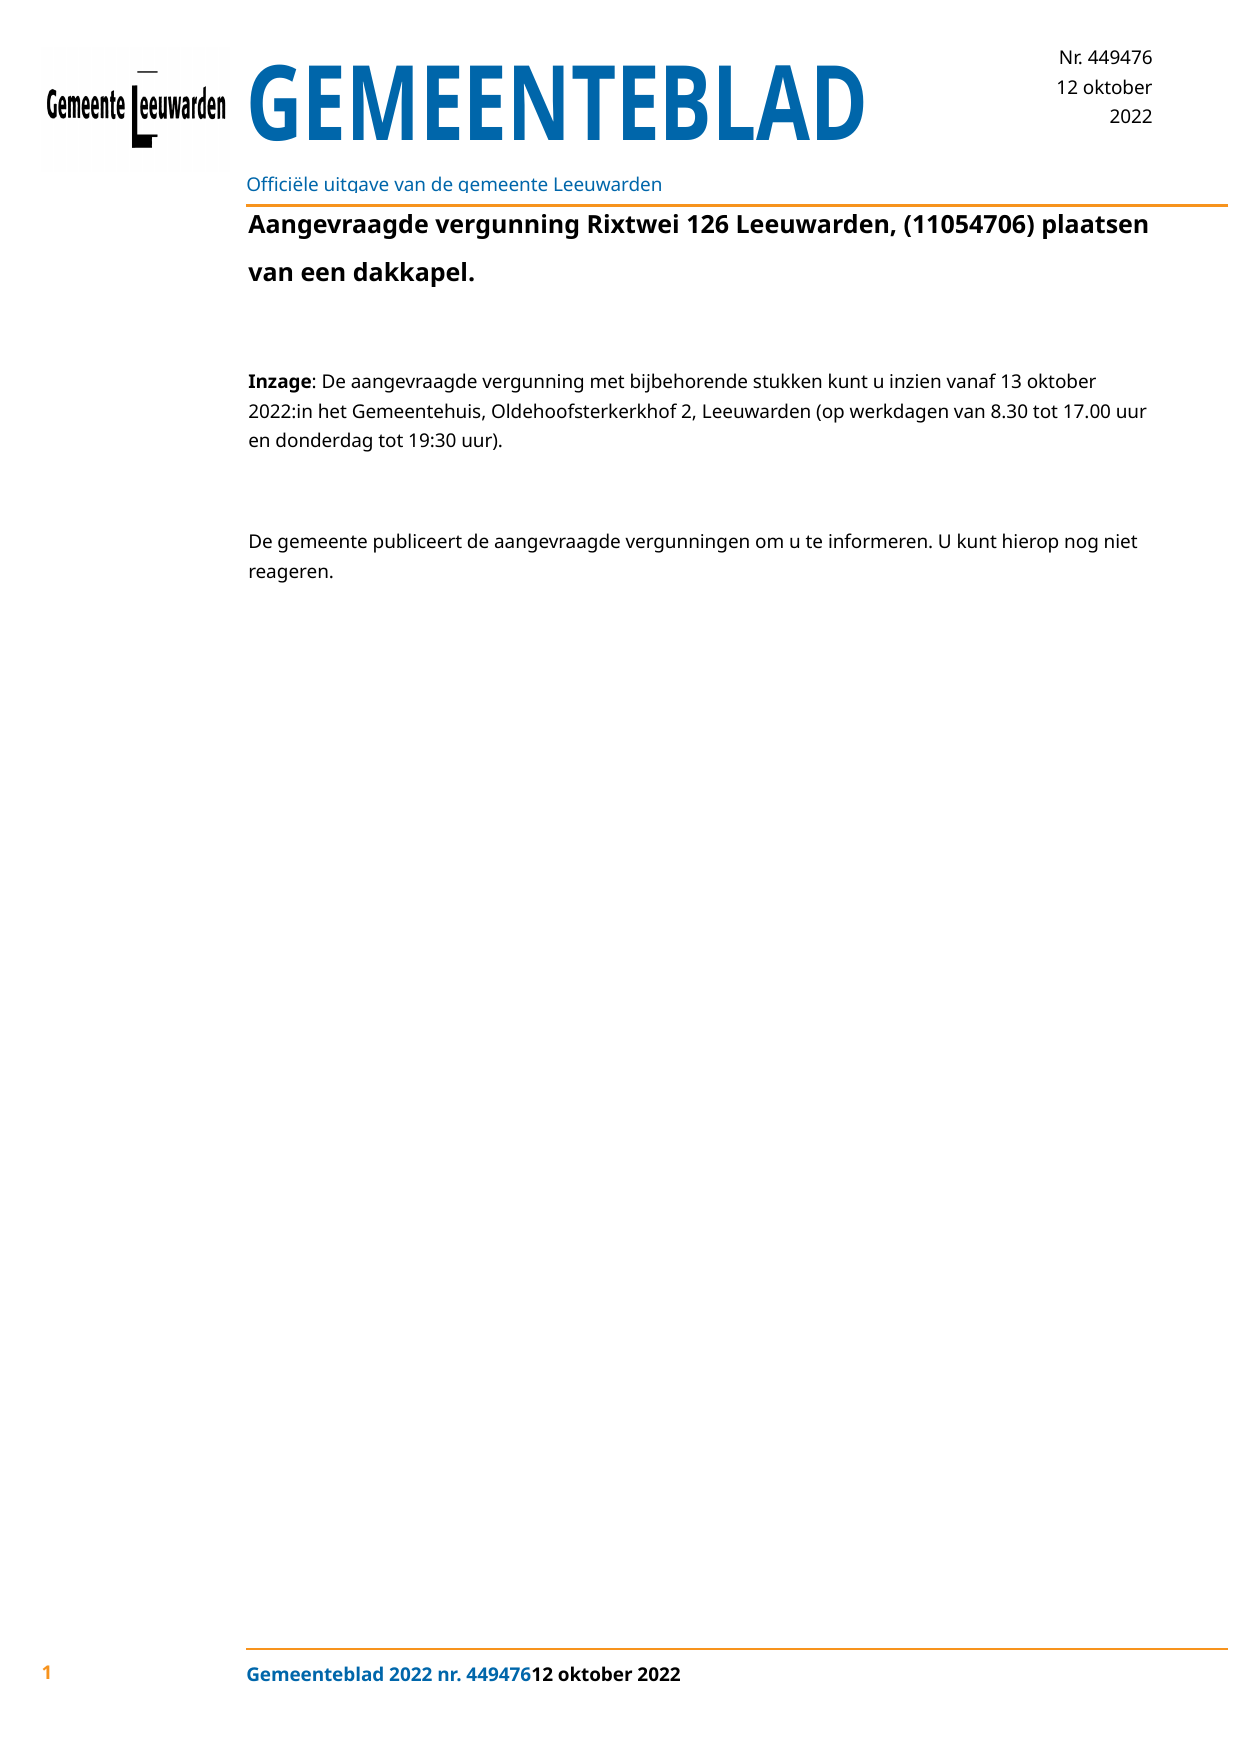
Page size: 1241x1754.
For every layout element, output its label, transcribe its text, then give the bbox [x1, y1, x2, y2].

text Aangevraagde vergunning Rixtwei 126 Leeuwarden, (11054706) plaatsen van een dakkapel. [248, 207, 1152, 288]
text Inzage: De aangevraagde vergunning met bijbehorende stukken kunt u inzien vanaf 13 oktober 2022:in het Gemeentehuis, Oldehoofsterkerkhof 2, Leeuwarden (op werkdagen van 8.30 tot 17.00 uur en donderdag tot 19:30 uur). [248, 368, 1152, 453]
picture [41, 47, 231, 172]
text De gemeente publiceert de aangevraagde vergunningen om u te informeren. U kunt hierop nog niet reageren. [248, 528, 1152, 584]
